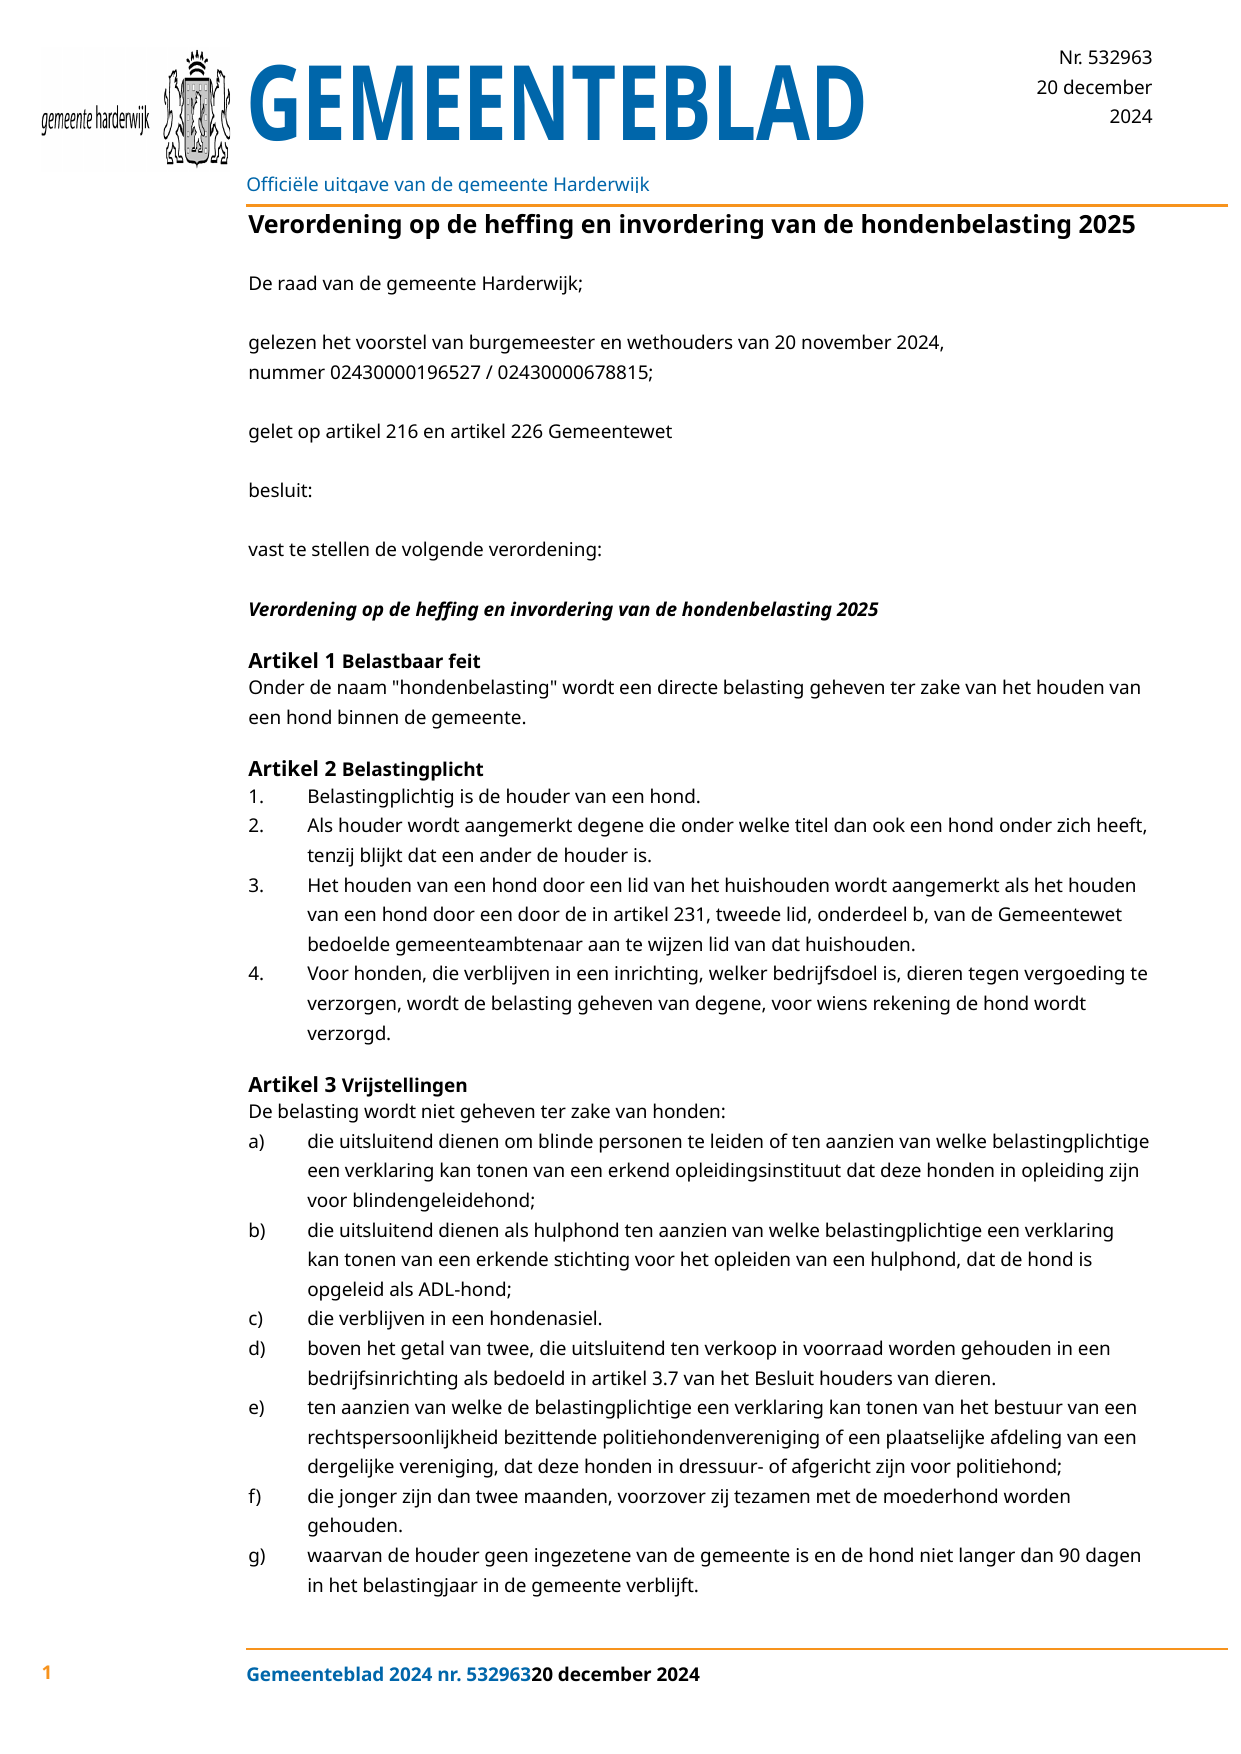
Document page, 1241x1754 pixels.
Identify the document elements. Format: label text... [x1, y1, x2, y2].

text Artikel 1 Belastbaar feit [248, 646, 1152, 674]
text gelezen het voorstel van burgemeester en wethouders van 20 november 2024, [248, 329, 1152, 355]
text Artikel 3 Vrijstellingen [248, 1070, 1152, 1098]
list boven het getal van twee, die uitsluitend ten verkoop in voorraad worden gehouden in een bedrijfsinrichting als bedoeld in artikel 3.7 van het Besluit houders van dieren. [248, 1335, 1152, 1391]
text besluit: [248, 477, 1152, 503]
text Onder de naam "hondenbelasting" wordt een directe belasting geheven ter zake van het houden van een hond binnen de gemeente. [248, 674, 1152, 730]
list Het houden van een hond door een lid van het huishouden wordt aangemerkt als het houden van een hond door een door de in artikel 231, tweede lid, onderdeel b, van de Gemeentewet bedoelde gemeenteambtenaar aan te wijzen lid van dat huishouden. [248, 872, 1152, 957]
list die uitsluitend dienen om blinde personen te leiden of ten aanzien van welke belastingplichtige een verklaring kan tonen van een erkend opleidingsinstituut dat deze honden in opleiding zijn voor blindengeleidehond; [248, 1128, 1152, 1213]
list die verblijven in een hondenasiel. [248, 1306, 1152, 1331]
list die uitsluitend dienen als hulphond ten aanzien van welke belastingplichtige een verklaring kan tonen van een erkende stichting voor het opleiden van een hulphond, dat de hond is opgeleid als ADL-hond; [248, 1217, 1152, 1302]
text nummer 02430000196527 / 02430000678815; [248, 359, 1152, 385]
list ten aanzien van welke de belastingplichtige een verklaring kan tonen van het bestuur van een rechtspersoonlijkheid bezittende politiehondenvereniging of een plaatselijke afdeling van een dergelijke vereniging, dat deze honden in dressuur- of afgericht zijn voor politiehond; [248, 1394, 1152, 1479]
list waarvan de houder geen ingezetene van de gemeente is en de hond niet langer dan 90 dagen in het belastingjaar in de gemeente verblijft. [248, 1542, 1152, 1598]
text Verordening op de heffing en invordering van de hondenbelasting 2025 [248, 207, 1152, 241]
list Belastingplichtig is de houder van een hond. [248, 783, 1152, 809]
text Verordening op de heffing en invordering van de hondenbelasting 2025 [248, 596, 1152, 621]
text gelet op artikel 216 en artikel 226 Gemeentewet [248, 418, 1152, 444]
text De belasting wordt niet geheven ter zake van honden: [248, 1098, 1152, 1124]
list Als houder wordt aangemerkt degene die onder welke titel dan ook een hond onder zich heeft, tenzij blijkt dat een ander de houder is. [248, 813, 1152, 868]
list Voor honden, die verblijven in een inrichting, welker bedrijfsdoel is, dieren tegen vergoeding te verzorgen, wordt de belasting geheven van degene, voor wiens rekening de hond wordt verzorgd. [248, 961, 1152, 1045]
picture [41, 47, 231, 172]
list die jonger zijn dan twee maanden, voorzover zij tezamen met de moederhond worden gehouden. [248, 1483, 1152, 1538]
text De raad van de gemeente Harderwijk; [248, 270, 1152, 296]
text Artikel 2 Belastingplicht [248, 754, 1152, 783]
text vast te stellen de volgende verordening: [248, 537, 1152, 562]
